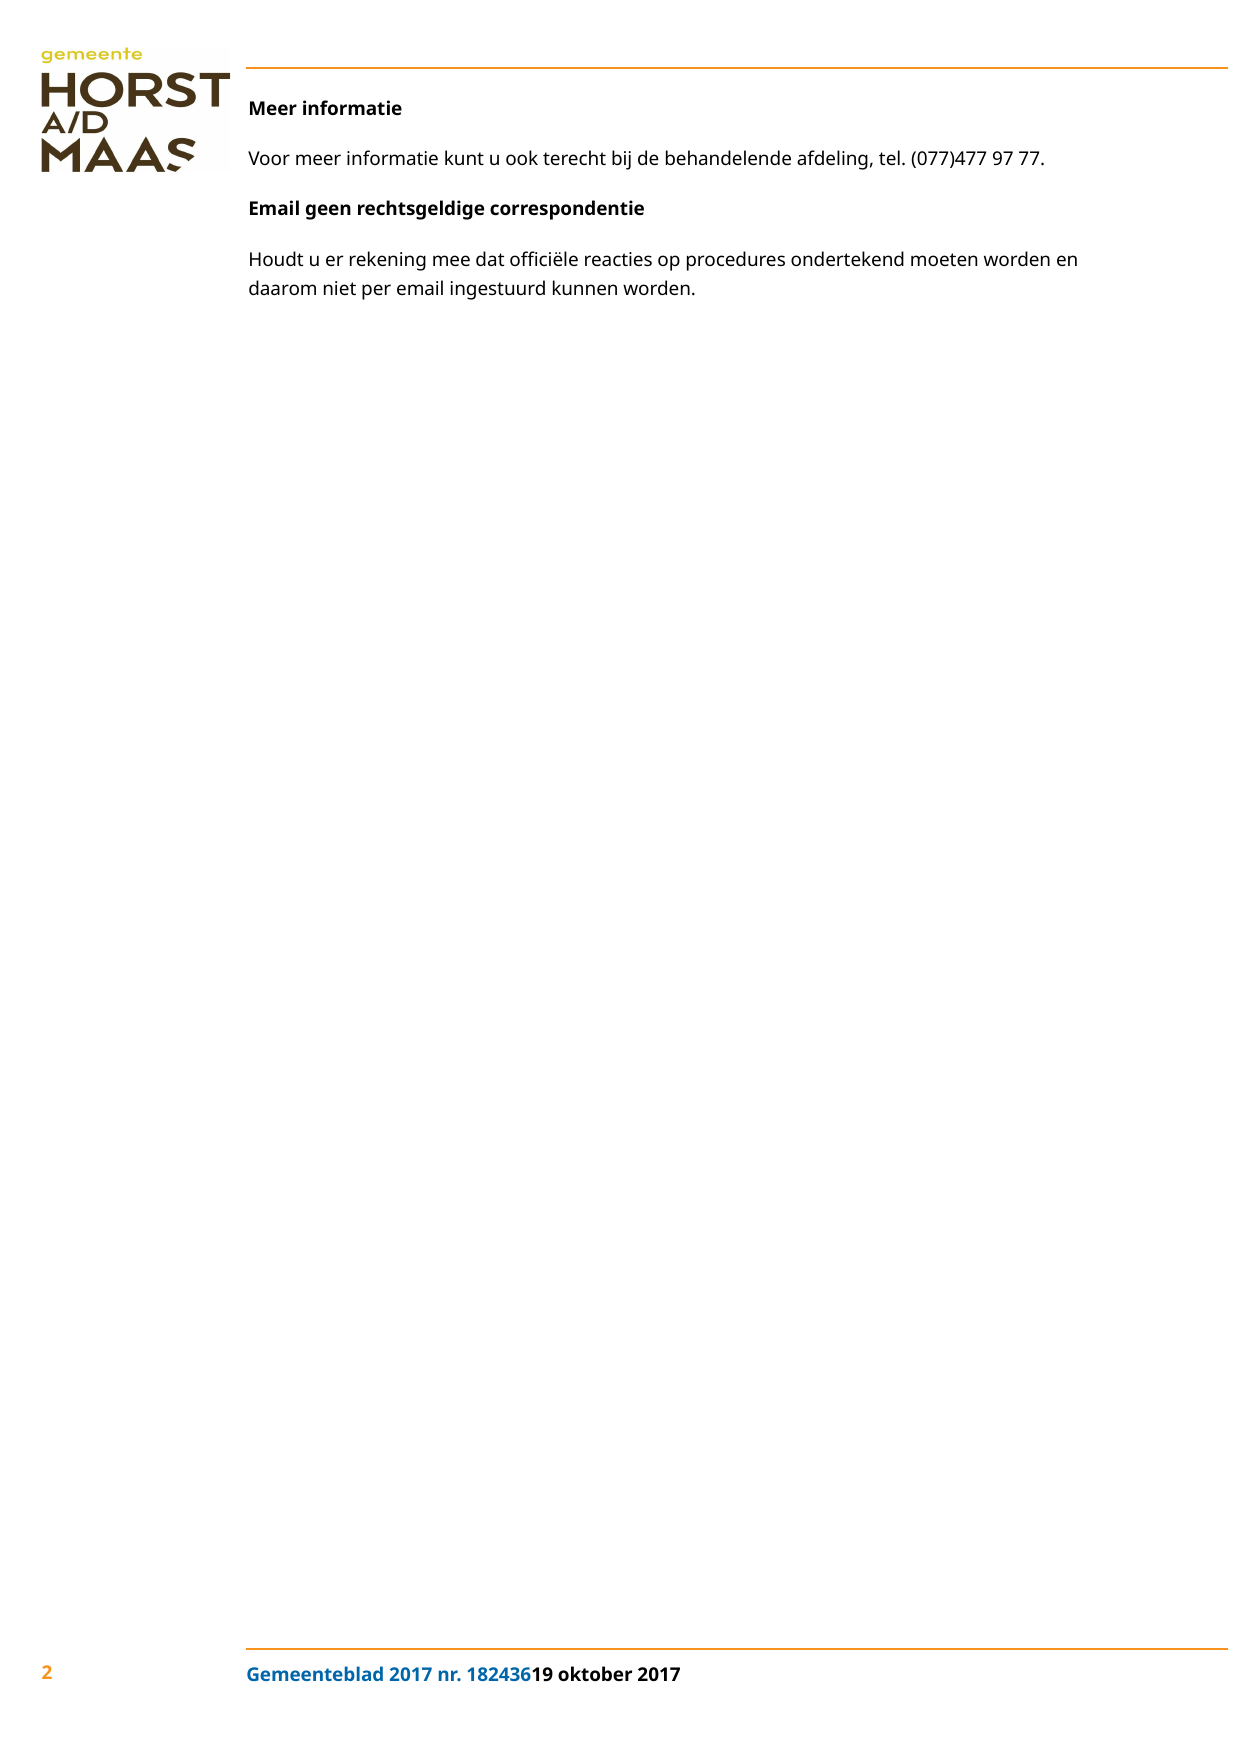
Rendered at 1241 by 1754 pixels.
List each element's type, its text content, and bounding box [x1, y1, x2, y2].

picture [41, 47, 231, 172]
text Email geen rechtsgeldige correspondentie [248, 196, 1152, 221]
text Meer informatie [248, 95, 1152, 121]
text Houdt u er rekening mee dat officiële reacties op procedures ondertekend moeten worden en daarom niet per email ingestuurd kunnen worden. [248, 246, 1152, 301]
text Voor meer informatie kunt u ook terecht bij de behandelende afdeling, tel. (077)477 97 77. [248, 145, 1152, 171]
